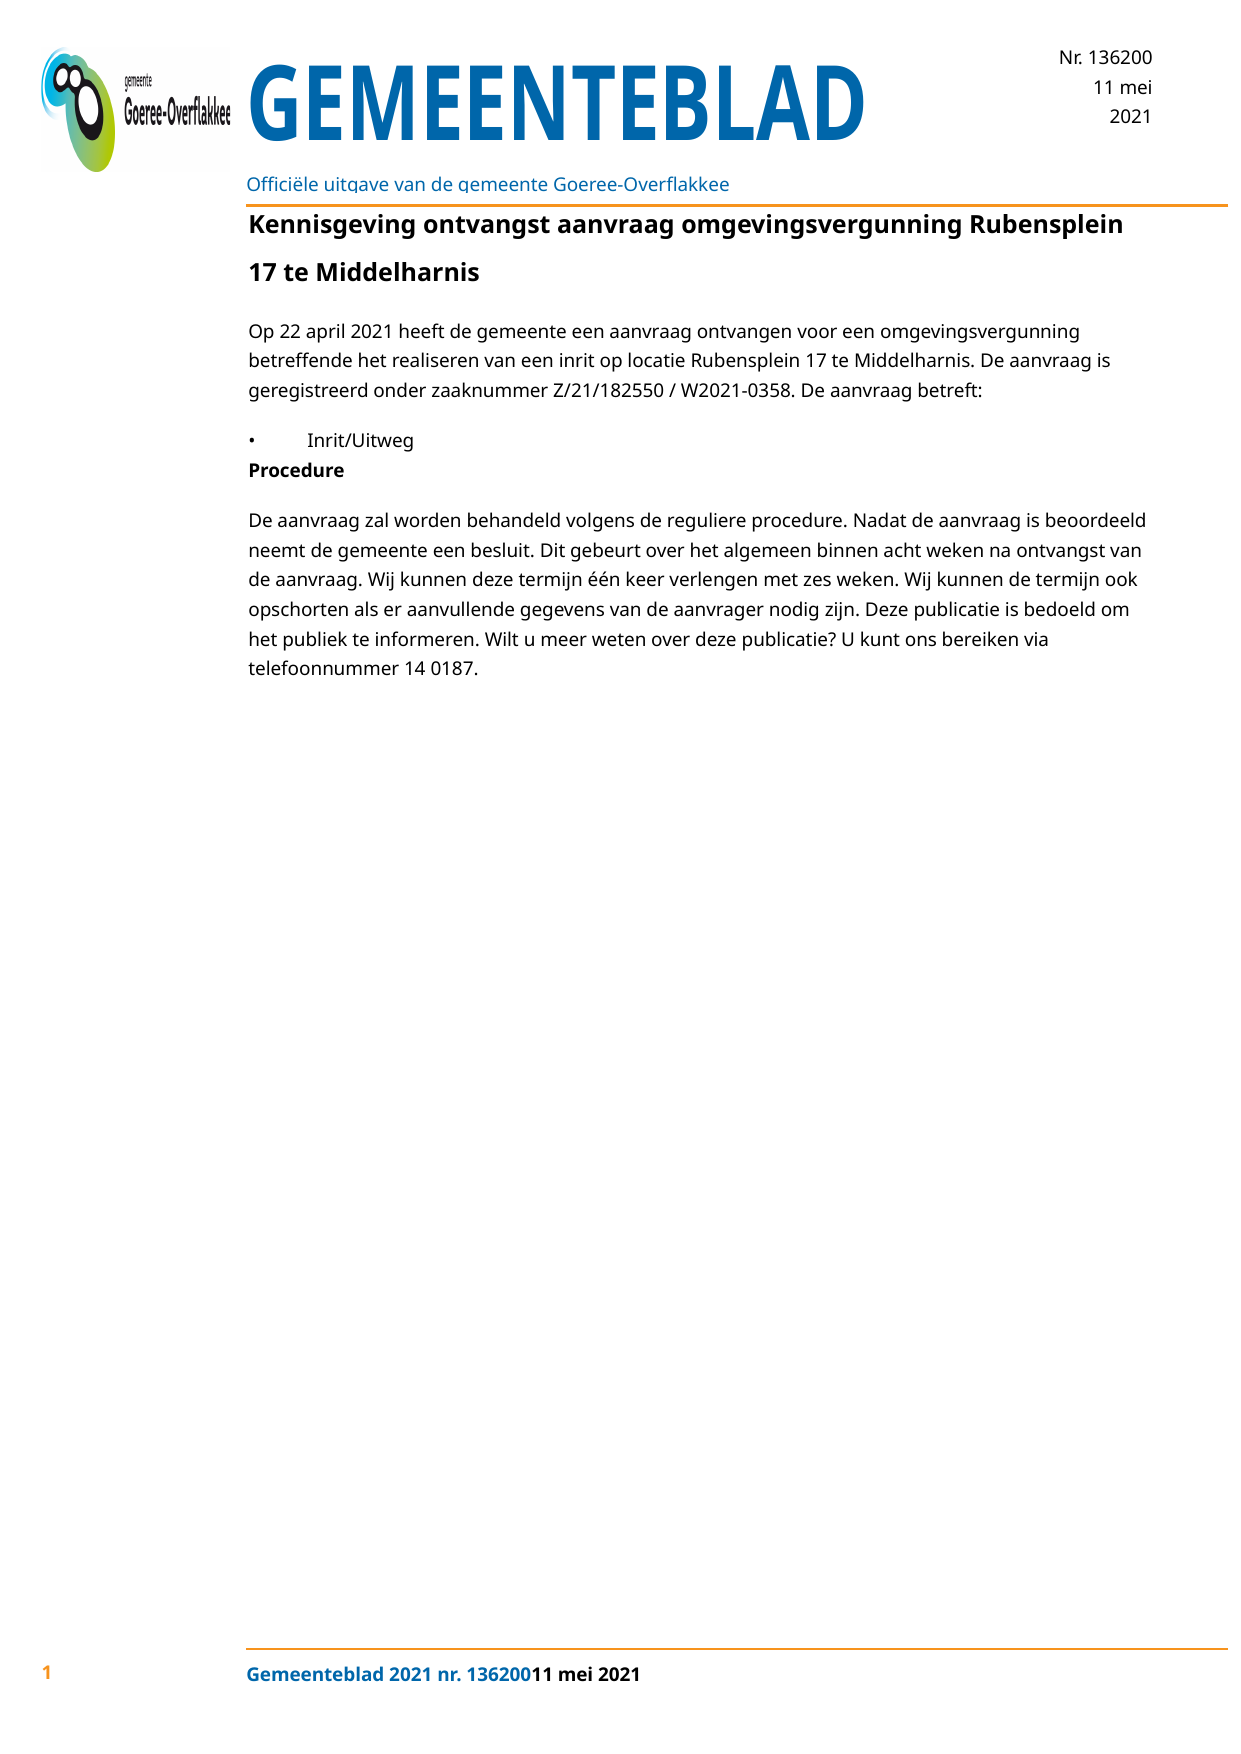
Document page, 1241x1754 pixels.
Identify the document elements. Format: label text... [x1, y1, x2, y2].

picture [41, 47, 231, 172]
text Procedure [248, 457, 1152, 483]
text Op 22 april 2021 heeft de gemeente een aanvraag ontvangen voor een omgevingsvergunning betreffende het realiseren van een inrit op locatie Rubensplein 17 te Middelharnis. De aanvraag is geregistreerd onder zaaknummer Z/21/182550 / W2021-0358. De aanvraag betreft: [248, 318, 1152, 403]
text De aanvraag zal worden behandeld volgens de reguliere procedure. Nadat de aanvraag is beoordeeld neemt de gemeente een besluit. Dit gebeurt over het algemeen binnen acht weken na ontvangst van de aanvraag. Wij kunnen deze termijn één keer verlengen met zes weken. Wij kunnen de termijn ook opschorten als er aanvullende gegevens van de aanvrager nodig zijn. Deze publicatie is bedoeld om het publiek te informeren. Wilt u meer weten over deze publicatie? U kunt ons bereiken via telefoonnummer 14 0187. [248, 507, 1152, 681]
list Inrit/Uitweg [248, 427, 1152, 453]
text Kennisgeving ontvangst aanvraag omgevingsvergunning Rubensplein 17 te Middelharnis [248, 207, 1152, 288]
